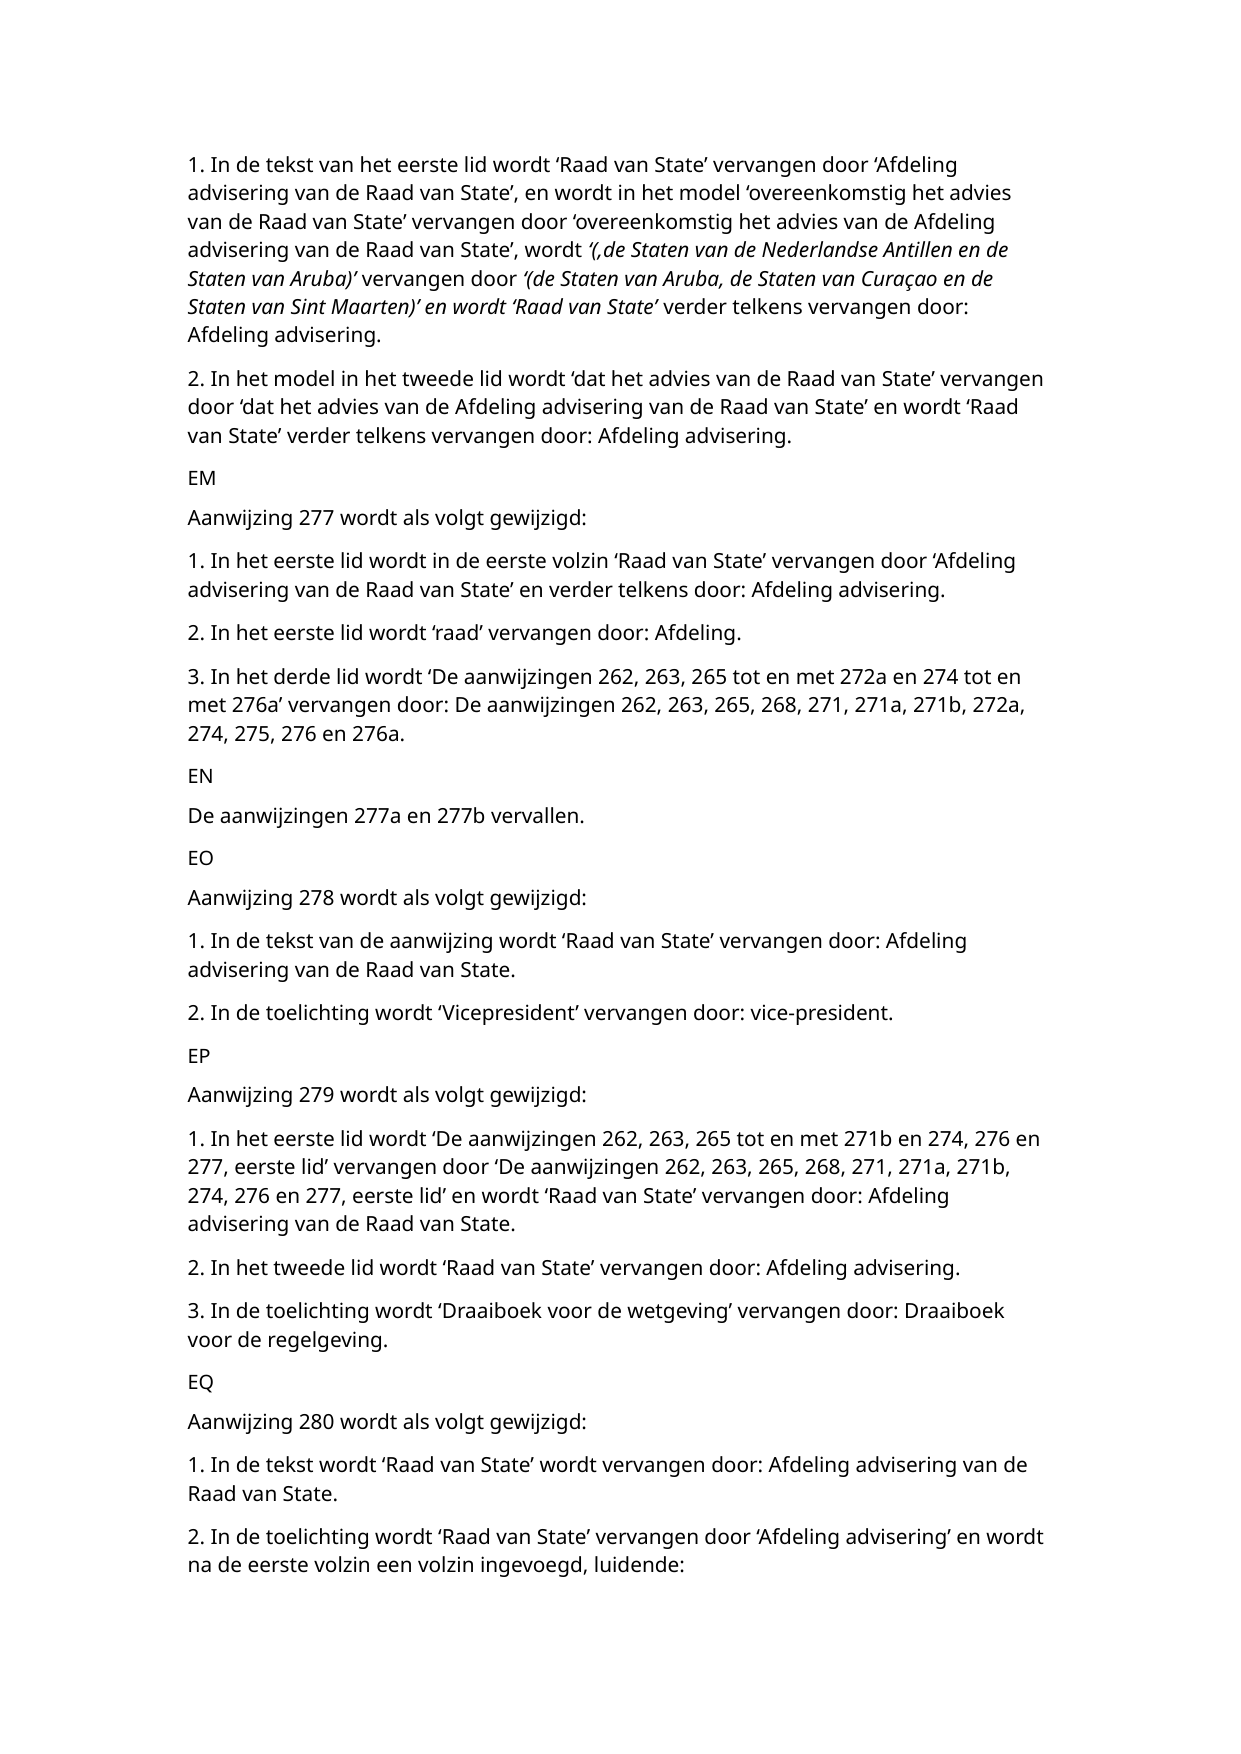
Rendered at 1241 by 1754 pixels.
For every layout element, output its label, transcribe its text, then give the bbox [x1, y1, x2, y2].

text 1. In de tekst van het eerste lid wordt ‘Raad van State’ vervangen door ‘Afdeling advisering van de Raad van State’, en wordt in het model ‘overeenkomstig het advies van de Raad van State’ vervangen door ‘overeenkomstig het advies van de Afdeling advisering van de Raad van State’, wordt ‘(,de Staten van de Nederlandse Antillen en de Staten van Aruba)’ vervangen door ‘(de Staten van Aruba, de Staten van Curaçao en de Staten van Sint Maarten)’ en wordt ‘Raad van State’ verder telkens vervangen door: Afdeling advisering. [187, 150, 1053, 349]
text 2. In de toelichting wordt ‘Vicepresident’ vervangen door: vice-president. [187, 998, 1053, 1027]
text 1. In het eerste lid wordt ‘De aanwijzingen 262, 263, 265 tot en met 271b en 274, 276 en 277, eerste lid’ vervangen door ‘De aanwijzingen 262, 263, 265, 268, 271, 271a, 271b, 274, 276 en 277, eerste lid’ en wordt ‘Raad van State’ vervangen door: Afdeling advisering van de Raad van State. [187, 1124, 1053, 1238]
text 2. In de toelichting wordt ‘Raad van State’ vervangen door ‘Afdeling advisering’ en wordt na de eerste volzin een volzin ingevoegd, luidende: [187, 1522, 1053, 1579]
text 1. In de tekst van de aanwijzing wordt ‘Raad van State’ vervangen door: Afdeling advisering van de Raad van State. [187, 927, 1053, 983]
text 3. In het derde lid wordt ‘De aanwijzingen 262, 263, 265 tot en met 272a en 274 tot en met 276a’ vervangen door: De aanwijzingen 262, 263, 265, 268, 271, 271a, 271b, 272a, 274, 275, 276 en 276a. [187, 662, 1053, 747]
text EM [187, 464, 1053, 491]
text 3. In de toelichting wordt ‘Draaiboek voor de wetgeving’ vervangen door: Draaiboek voor de regelgeving. [187, 1296, 1053, 1353]
text EP [187, 1042, 1053, 1069]
text De aanwijzingen 277a en 277b vervallen. [187, 801, 1053, 829]
text Aanwijzing 280 wordt als volgt gewijzigd: [187, 1407, 1053, 1435]
text 1. In het eerste lid wordt in de eerste volzin ‘Raad van State’ vervangen door ‘Afdeling advisering van de Raad van State’ en verder telkens door: Afdeling advisering. [187, 547, 1053, 603]
text 2. In het eerste lid wordt ‘raad’ vervangen door: Afdeling. [187, 618, 1053, 647]
text Aanwijzing 278 wordt als volgt gewijzigd: [187, 883, 1053, 912]
text 1. In de tekst wordt ‘Raad van State’ wordt vervangen door: Afdeling advisering van de Raad van State. [187, 1450, 1053, 1507]
text EN [187, 762, 1053, 789]
text EQ [187, 1368, 1053, 1395]
text EO [187, 844, 1053, 871]
text 2. In het model in het tweede lid wordt ‘dat het advies van de Raad van State’ vervangen door ‘dat het advies van de Afdeling advisering van de Raad van State’ en wordt ‘Raad van State’ verder telkens vervangen door: Afdeling advisering. [187, 364, 1053, 449]
text Aanwijzing 279 wordt als volgt gewijzigd: [187, 1081, 1053, 1109]
text 2. In het tweede lid wordt ‘Raad van State’ vervangen door: Afdeling advisering. [187, 1253, 1053, 1281]
text Aanwijzing 277 wordt als volgt gewijzigd: [187, 503, 1053, 532]
